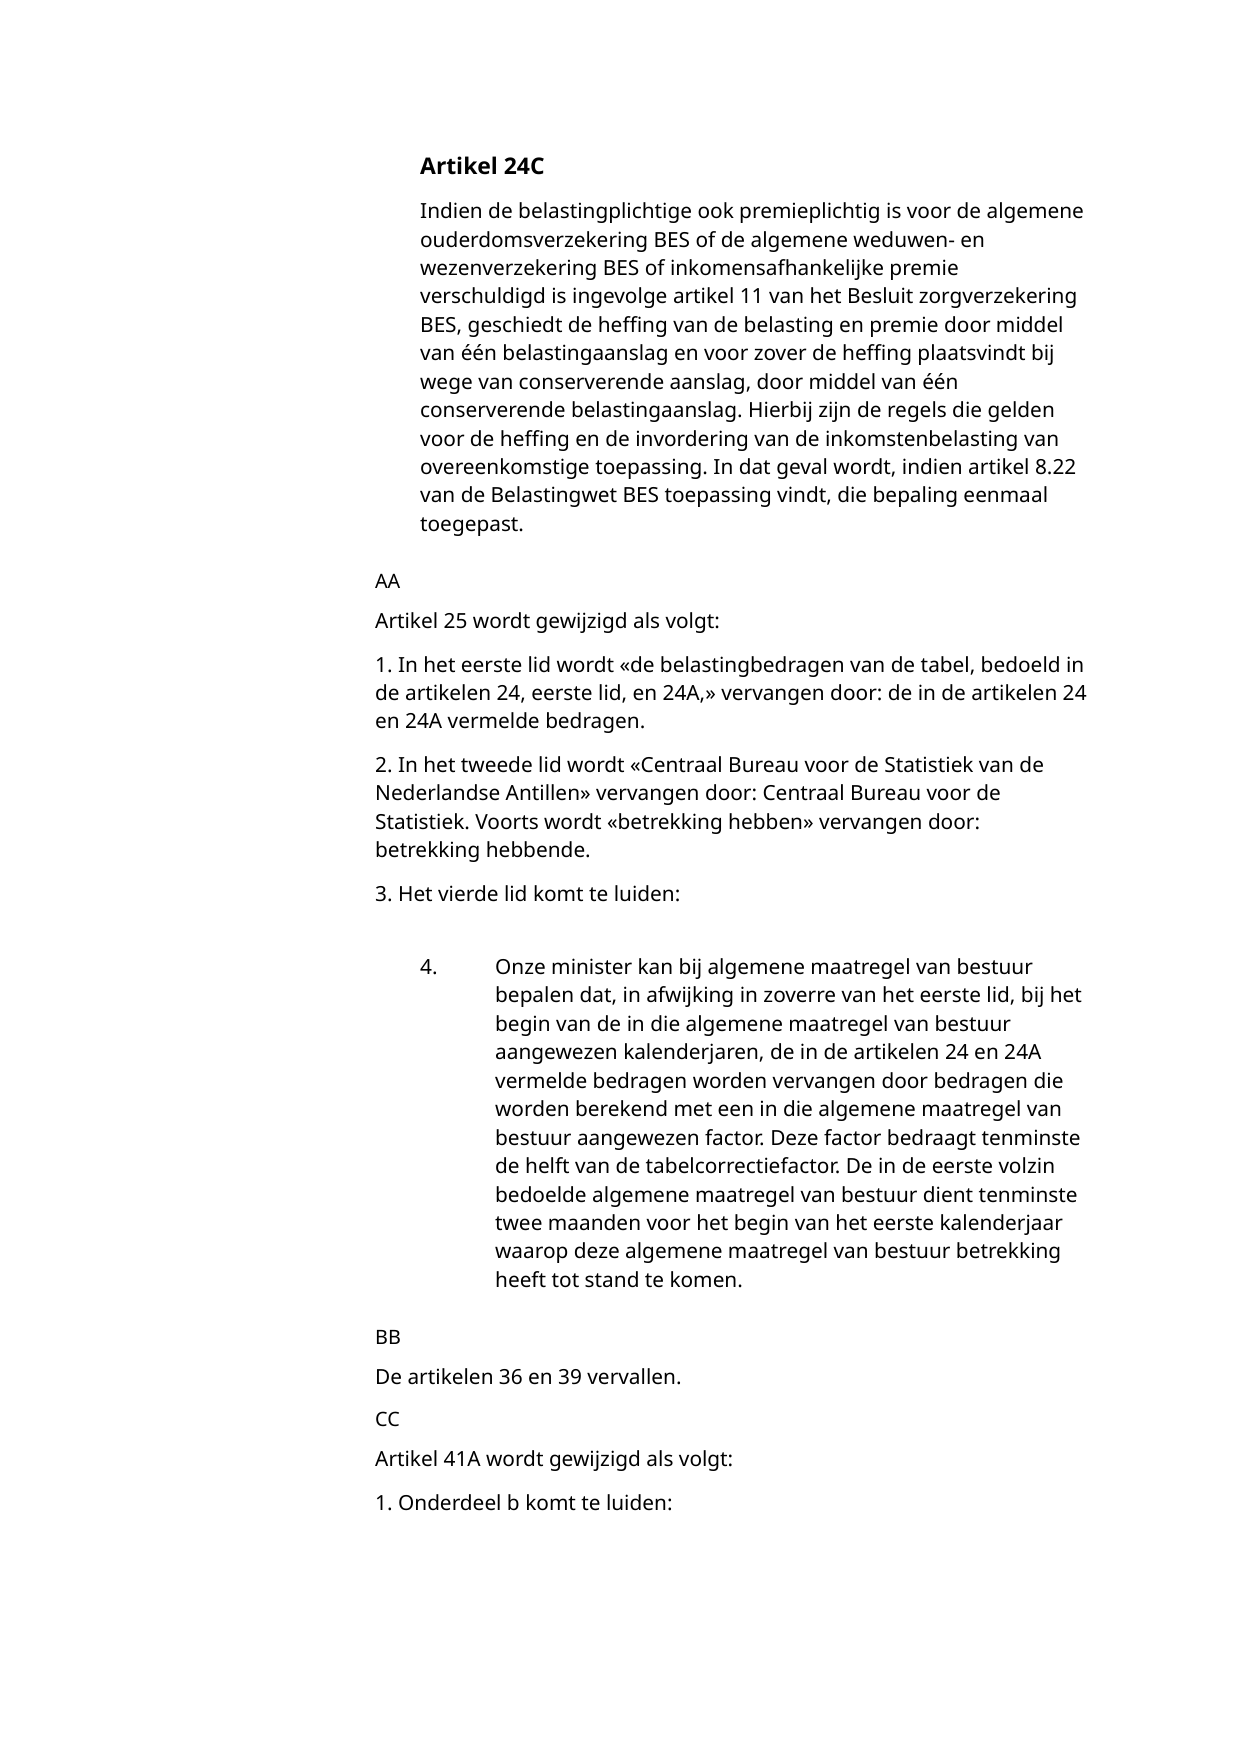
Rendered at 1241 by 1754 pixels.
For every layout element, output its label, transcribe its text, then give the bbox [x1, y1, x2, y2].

text Artikel 41A wordt gewijzigd als volgt: [375, 1444, 1090, 1473]
text AA [375, 567, 1090, 594]
text De artikelen 36 en 39 vervallen. [375, 1362, 1090, 1391]
text BB [375, 1323, 1090, 1350]
text 3. Het vierde lid komt te luiden: [375, 879, 1090, 907]
text 2. In het tweede lid wordt «Centraal Bureau voor de Statistiek van de Nederlandse Antillen» vervangen door: Centraal Bureau voor de Statistiek. Voorts wordt «betrekking hebben» vervangen door: betrekking hebbende. [375, 750, 1090, 864]
text CC [375, 1406, 1090, 1433]
text Indien de belastingplichtige ook premieplichtig is voor de algemene ouderdomsverzekering BES of de algemene weduwen- en wezenverzekering BES of inkomensafhankelijke premie verschuldigd is ingevolge artikel 11 van het Besluit zorgverzekering BES, geschiedt de heffing van de belasting en premie door middel van één belastingaanslag en voor zover de heffing plaatsvindt bij wege van conserverende aanslag, door middel van één conserverende belastingaanslag. Hierbij zijn de regels die gelden voor de heffing en de invordering van de inkomstenbelasting van overeenkomstige toepassing. In dat geval wordt, indien artikel 8.22 van de Belastingwet BES toepassing vindt, die bepaling eenmaal toegepast. [420, 196, 1090, 537]
subtitle Artikel 24C [420, 150, 1090, 181]
text 1. Onderdeel b komt te luiden: [375, 1488, 1090, 1516]
list Onze minister kan bij algemene maatregel van bestuur bepalen dat, in afwijking in zoverre van het eerste lid, bij het begin van de in die algemene maatregel van bestuur aangewezen kalenderjaren, de in de artikelen 24 en 24A vermelde bedragen worden vervangen door bedragen die worden berekend met een in die algemene maatregel van bestuur aangewezen factor. Deze factor bedraagt tenminste de helft van de tabelcorrectiefactor. De in de eerste volzin bedoelde algemene maatregel van bestuur dient tenminste twee maanden voor het begin van het eerste kalenderjaar waarop deze algemene maatregel van bestuur betrekking heeft tot stand te komen. [420, 952, 1090, 1293]
text Artikel 25 wordt gewijzigd als volgt: [375, 606, 1090, 635]
text 1. In het eerste lid wordt «de belastingbedragen van de tabel, bedoeld in de artikelen 24, eerste lid, en 24A,» vervangen door: de in de artikelen 24 en 24A vermelde bedragen. [375, 650, 1090, 735]
